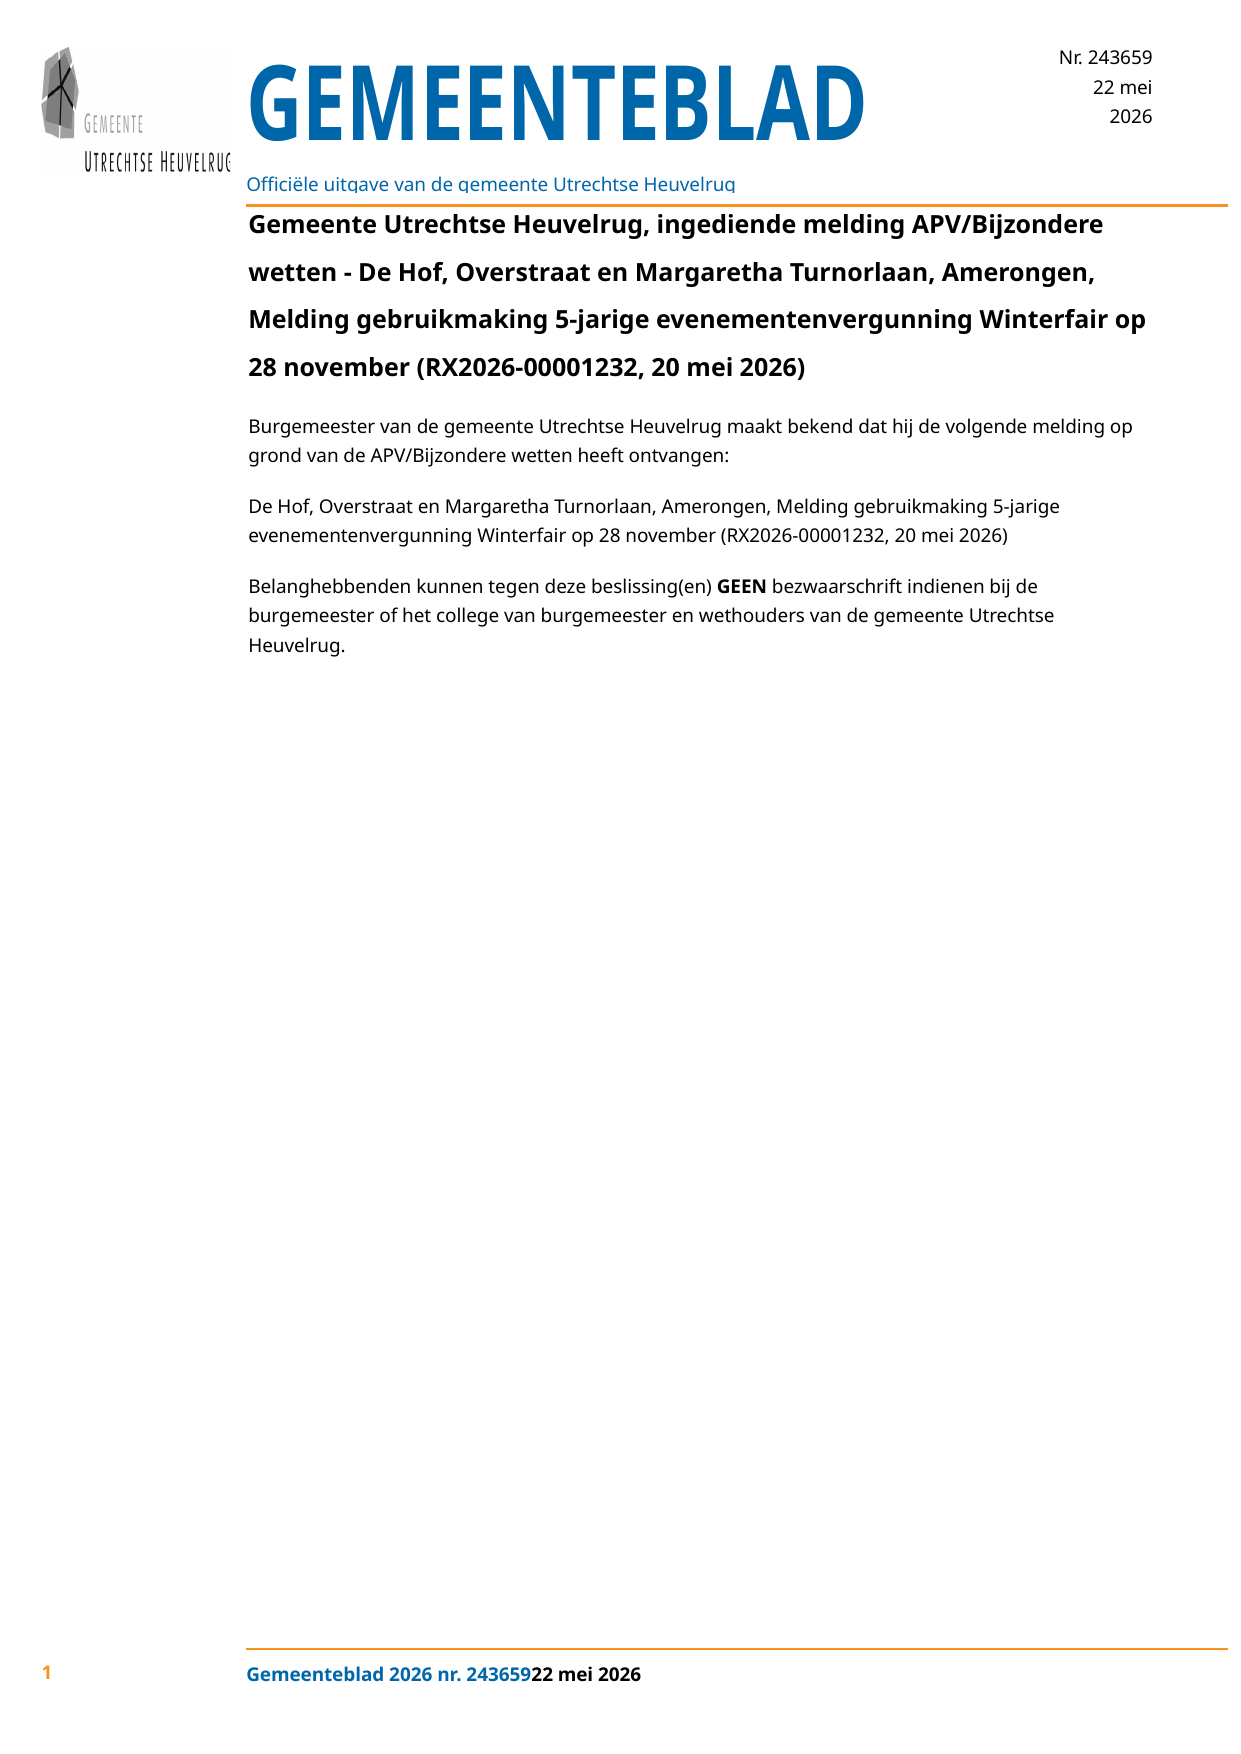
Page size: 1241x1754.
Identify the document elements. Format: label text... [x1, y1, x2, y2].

text Burgemeester van de gemeente Utrechtse Heuvelrug maakt bekend dat hij de volgende melding op grond van de APV/Bijzondere wetten heeft ontvangen: [248, 413, 1152, 468]
text Gemeente Utrechtse Heuvelrug, ingediende melding APV/Bijzondere wetten - De Hof, Overstraat en Margaretha Turnorlaan, Amerongen, Melding gebruikmaking 5-jarige evenementenvergunning Winterfair op 28 november (RX2026-00001232, 20 mei 2026) [248, 207, 1152, 384]
text De Hof, Overstraat en Margaretha Turnorlaan, Amerongen, Melding gebruikmaking 5-jarige evenementenvergunning Winterfair op 28 november (RX2026-00001232, 20 mei 2026) [248, 493, 1152, 548]
picture [41, 47, 231, 172]
text Belanghebbenden kunnen tegen deze beslissing(en) GEEN bezwaarschrift indienen bij de burgemeester of het college van burgemeester en wethouders van de gemeente Utrechtse Heuvelrug. [248, 573, 1152, 658]
